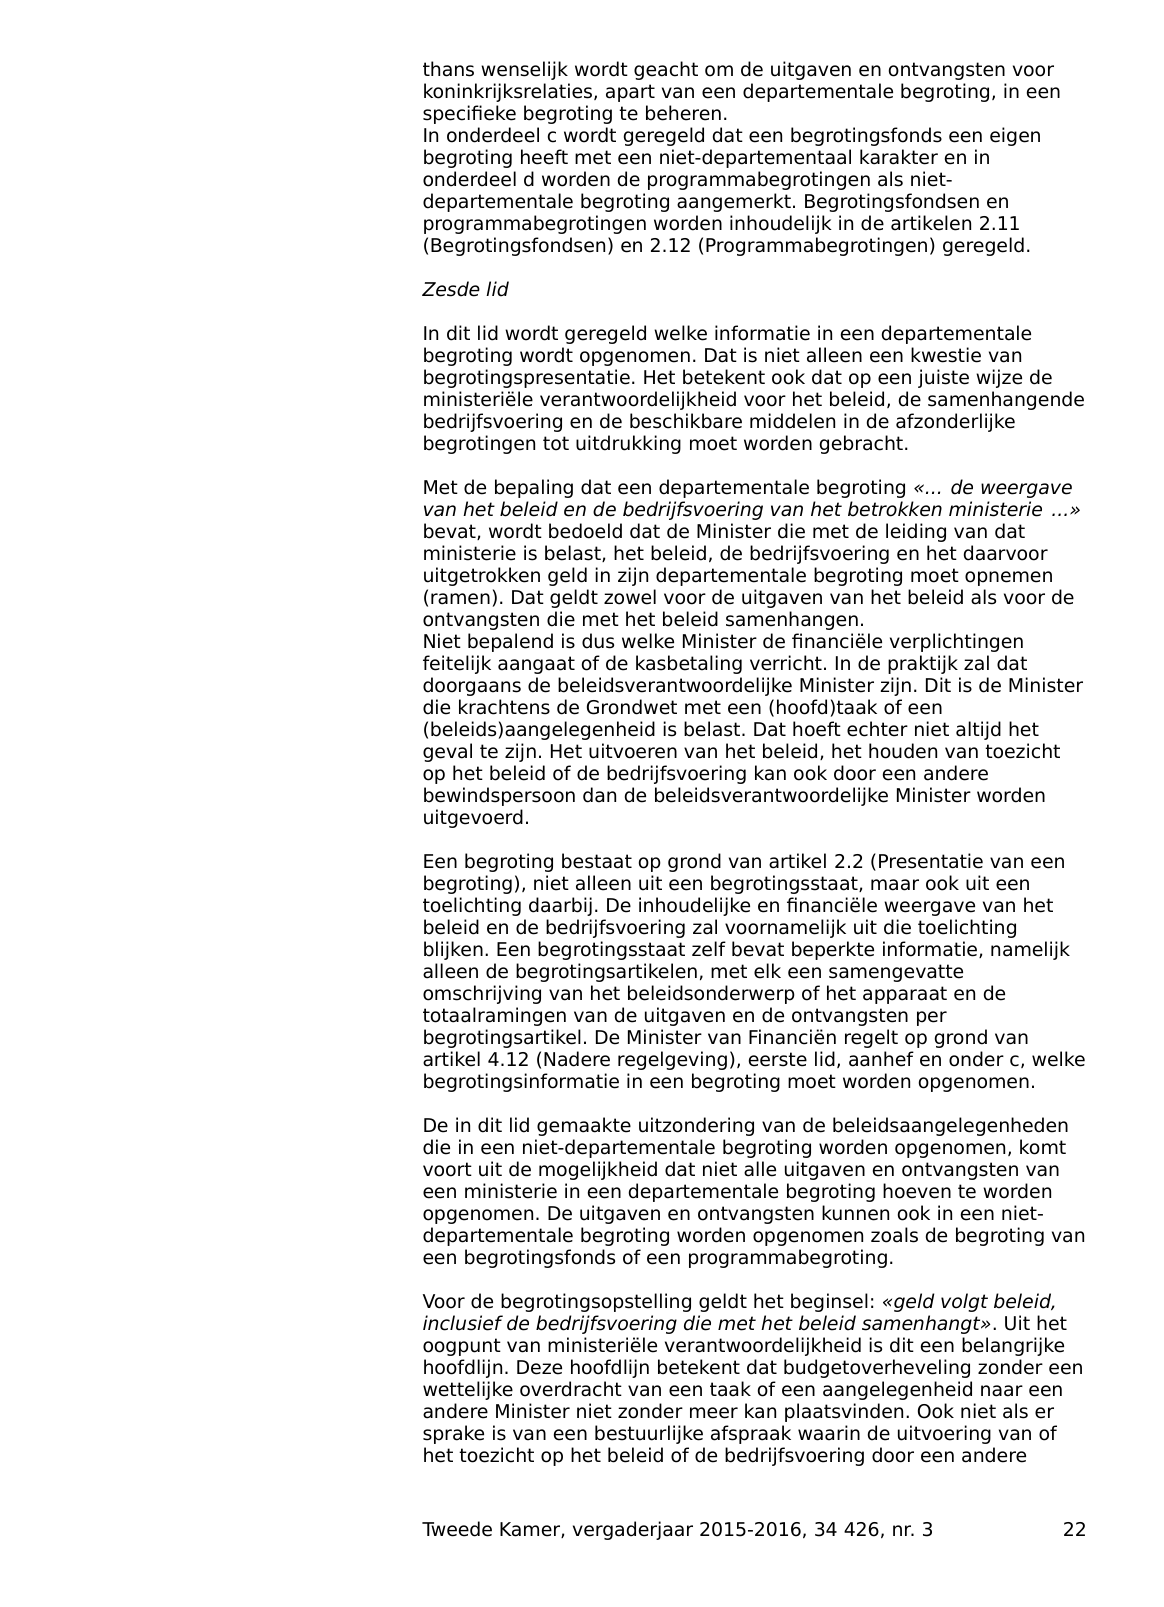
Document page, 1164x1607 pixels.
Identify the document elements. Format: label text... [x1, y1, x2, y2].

text thans wenselijk wordt geacht om de uitgaven en ontvangsten voor koninkrijksrelaties, apart van een departementale begroting, in een specifieke begroting te beheren. [422, 59, 1087, 125]
text De in dit lid gemaakte uitzondering van de beleidsaangelegenheden die in een niet-departementale begroting worden opgenomen, komt voort uit de mogelijkheid dat niet alle uitgaven en ontvangsten van een ministerie in een departementale begroting hoeven te worden opgenomen. De uitgaven en ontvangsten kunnen ook in een niet-departementale begroting worden opgenomen zoals de begroting van een begrotingsfonds of een programmabegroting. [422, 1115, 1087, 1269]
text Een begroting bestaat op grond van artikel 2.2 (Presentatie van een begroting), niet alleen uit een begrotingsstaat, maar ook uit een toelichting daarbij. De inhoudelijke en financiële weergave van het beleid en de bedrijfsvoering zal voornamelijk uit die toelichting blijken. Een begrotingsstaat zelf bevat beperkte informatie, namelijk alleen de begrotingsartikelen, met elk een samengevatte omschrijving van het beleidsonderwerp of het apparaat en de totaalramingen van de uitgaven en de ontvangsten per begrotingsartikel. De Minister van Financiën regelt op grond van artikel 4.12 (Nadere regelgeving), eerste lid, aanhef en onder c, welke begrotingsinformatie in een begroting moet worden opgenomen. [422, 851, 1087, 1093]
text Voor de begrotingsopstelling geldt het beginsel: «geld volgt beleid, inclusief de bedrijfsvoering die met het beleid samenhangt». Uit het oogpunt van ministeriële verantwoordelijkheid is dit een belangrijke hoofdlijn. Deze hoofdlijn betekent dat budgetoverheveling zonder een wettelijke overdracht van een taak of een aangelegenheid naar een andere Minister niet zonder meer kan plaatsvinden. Ook niet als er sprake is van een bestuurlijke afspraak waarin de uitvoering van of het toezicht op het beleid of de bedrijfsvoering door een andere [422, 1291, 1087, 1467]
text In onderdeel c wordt geregeld dat een begrotingsfonds een eigen begroting heeft met een niet-departementaal karakter en in onderdeel d worden de programmabegrotingen als niet-departementale begroting aangemerkt. Begrotingsfondsen en programmabegrotingen worden inhoudelijk in de artikelen 2.11 (Begrotingsfondsen) en 2.12 (Programmabegrotingen) geregeld. [422, 125, 1087, 257]
subtitle Zesde lid [422, 279, 1087, 301]
text Met de bepaling dat een departementale begroting «... de weergave van het beleid en de bedrijfsvoering van het betrokken ministerie ...» bevat, wordt bedoeld dat de Minister die met de leiding van dat ministerie is belast, het beleid, de bedrijfsvoering en het daarvoor uitgetrokken geld in zijn departementale begroting moet opnemen (ramen). Dat geldt zowel voor de uitgaven van het beleid als voor de ontvangsten die met het beleid samenhangen. [422, 477, 1087, 631]
text Niet bepalend is dus welke Minister de financiële verplichtingen feitelijk aangaat of de kasbetaling verricht. In de praktijk zal dat doorgaans de beleidsverantwoordelijke Minister zijn. Dit is de Minister die krachtens de Grondwet met een (hoofd)taak of een (beleids)aangelegenheid is belast. Dat hoeft echter niet altijd het geval te zijn. Het uitvoeren van het beleid, het houden van toezicht op het beleid of de bedrijfsvoering kan ook door een andere bewindspersoon dan de beleidsverantwoordelijke Minister worden uitgevoerd. [422, 631, 1087, 829]
text In dit lid wordt geregeld welke informatie in een departementale begroting wordt opgenomen. Dat is niet alleen een kwestie van begrotingspresentatie. Het betekent ook dat op een juiste wijze de ministeriële verantwoordelijkheid voor het beleid, de samenhangende bedrijfsvoering en de beschikbare middelen in de afzonderlijke begrotingen tot uitdrukking moet worden gebracht. [422, 323, 1087, 455]
